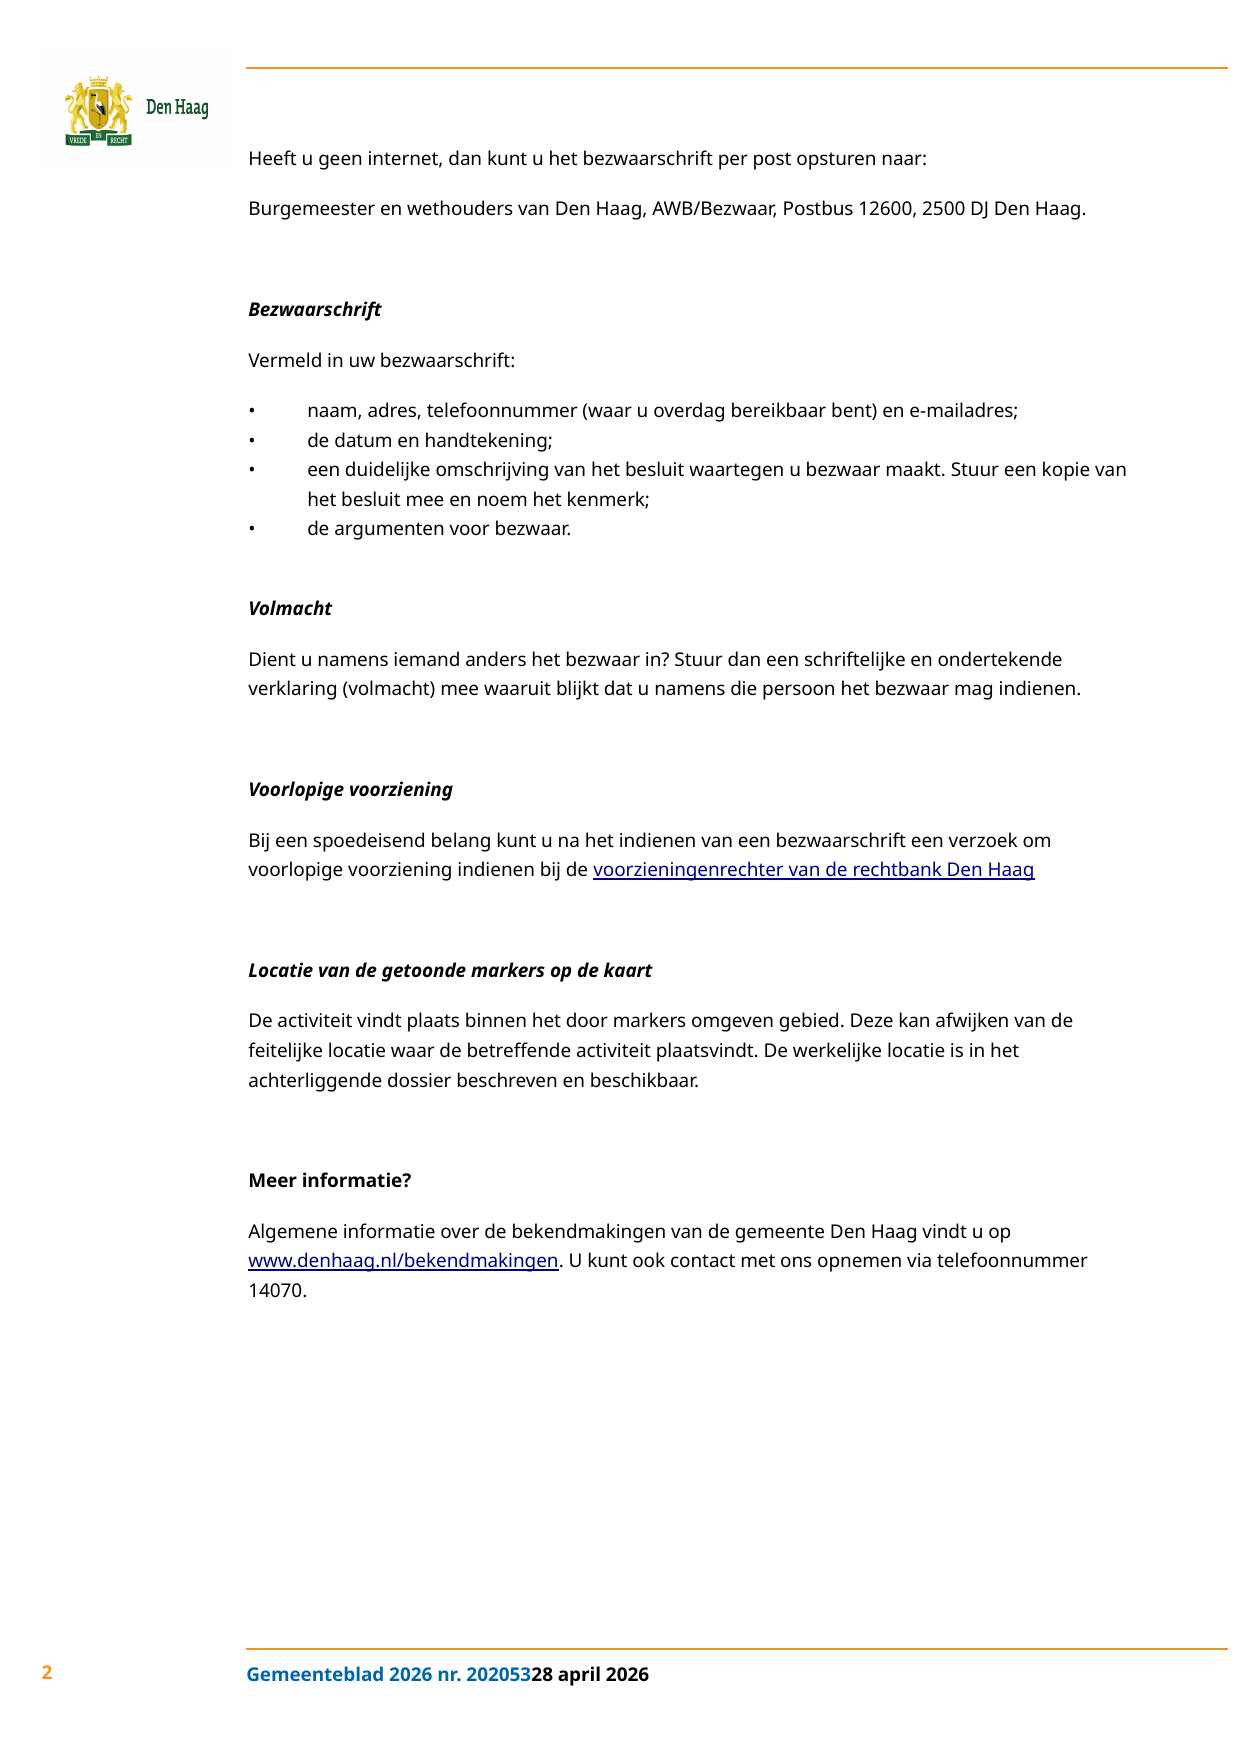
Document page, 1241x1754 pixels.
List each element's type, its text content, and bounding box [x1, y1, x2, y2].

picture [41, 47, 231, 172]
text De activiteit vindt plaats binnen het door markers omgeven gebied. Deze kan afwijken van de feitelijke locatie waar de betreffende activiteit plaatsvindt. De werkelijke locatie is in het achterliggende dossier beschreven en beschikbaar. [248, 1008, 1152, 1093]
text Bezwaarschrift [248, 296, 1152, 322]
list de argumenten voor bezwaar. [248, 516, 1152, 541]
text Dient u namens iemand anders het bezwaar in? Stuur dan een schriftelijke en ondertekende verklaring (volmacht) mee waaruit blijkt dat u namens die persoon het bezwaar mag indienen. [248, 646, 1152, 701]
text Algemene informatie over de bekendmakingen van de gemeente Den Haag vindt u op www.denhaag.nl/bekendmakingen. U kunt ook contact met ons opnemen via telefoonnummer 14070. [248, 1218, 1152, 1303]
text Bij een spoedeisend belang kunt u na het indienen van een bezwaarschrift een verzoek om voorlopige voorziening indienen bij de voorzieningenrechter van de rechtbank Den Haag [248, 827, 1152, 882]
text Vermeld in uw bezwaarschrift: [248, 347, 1152, 373]
list een duidelijke omschrijving van het besluit waartegen u bezwaar maakt. Stuur een kopie van het besluit mee en noem het kenmerk; [248, 456, 1152, 512]
text Meer informatie? [248, 1168, 1152, 1193]
text Voorlopige voorziening [248, 776, 1152, 802]
text Locatie van de getoonde markers op de kaart [248, 957, 1152, 983]
list naam, adres, telefoonnummer (waar u overdag bereikbaar bent) en e-mailadres; [248, 397, 1152, 423]
text Volmacht [248, 596, 1152, 621]
list de datum en handtekening; [248, 427, 1152, 453]
text Heeft u geen internet, dan kunt u het bezwaarschrift per post opsturen naar: [248, 145, 1152, 171]
text Burgemeester en wethouders van Den Haag, AWB/Bezwaar, Postbus 12600, 2500 DJ Den Haag. [248, 196, 1152, 221]
